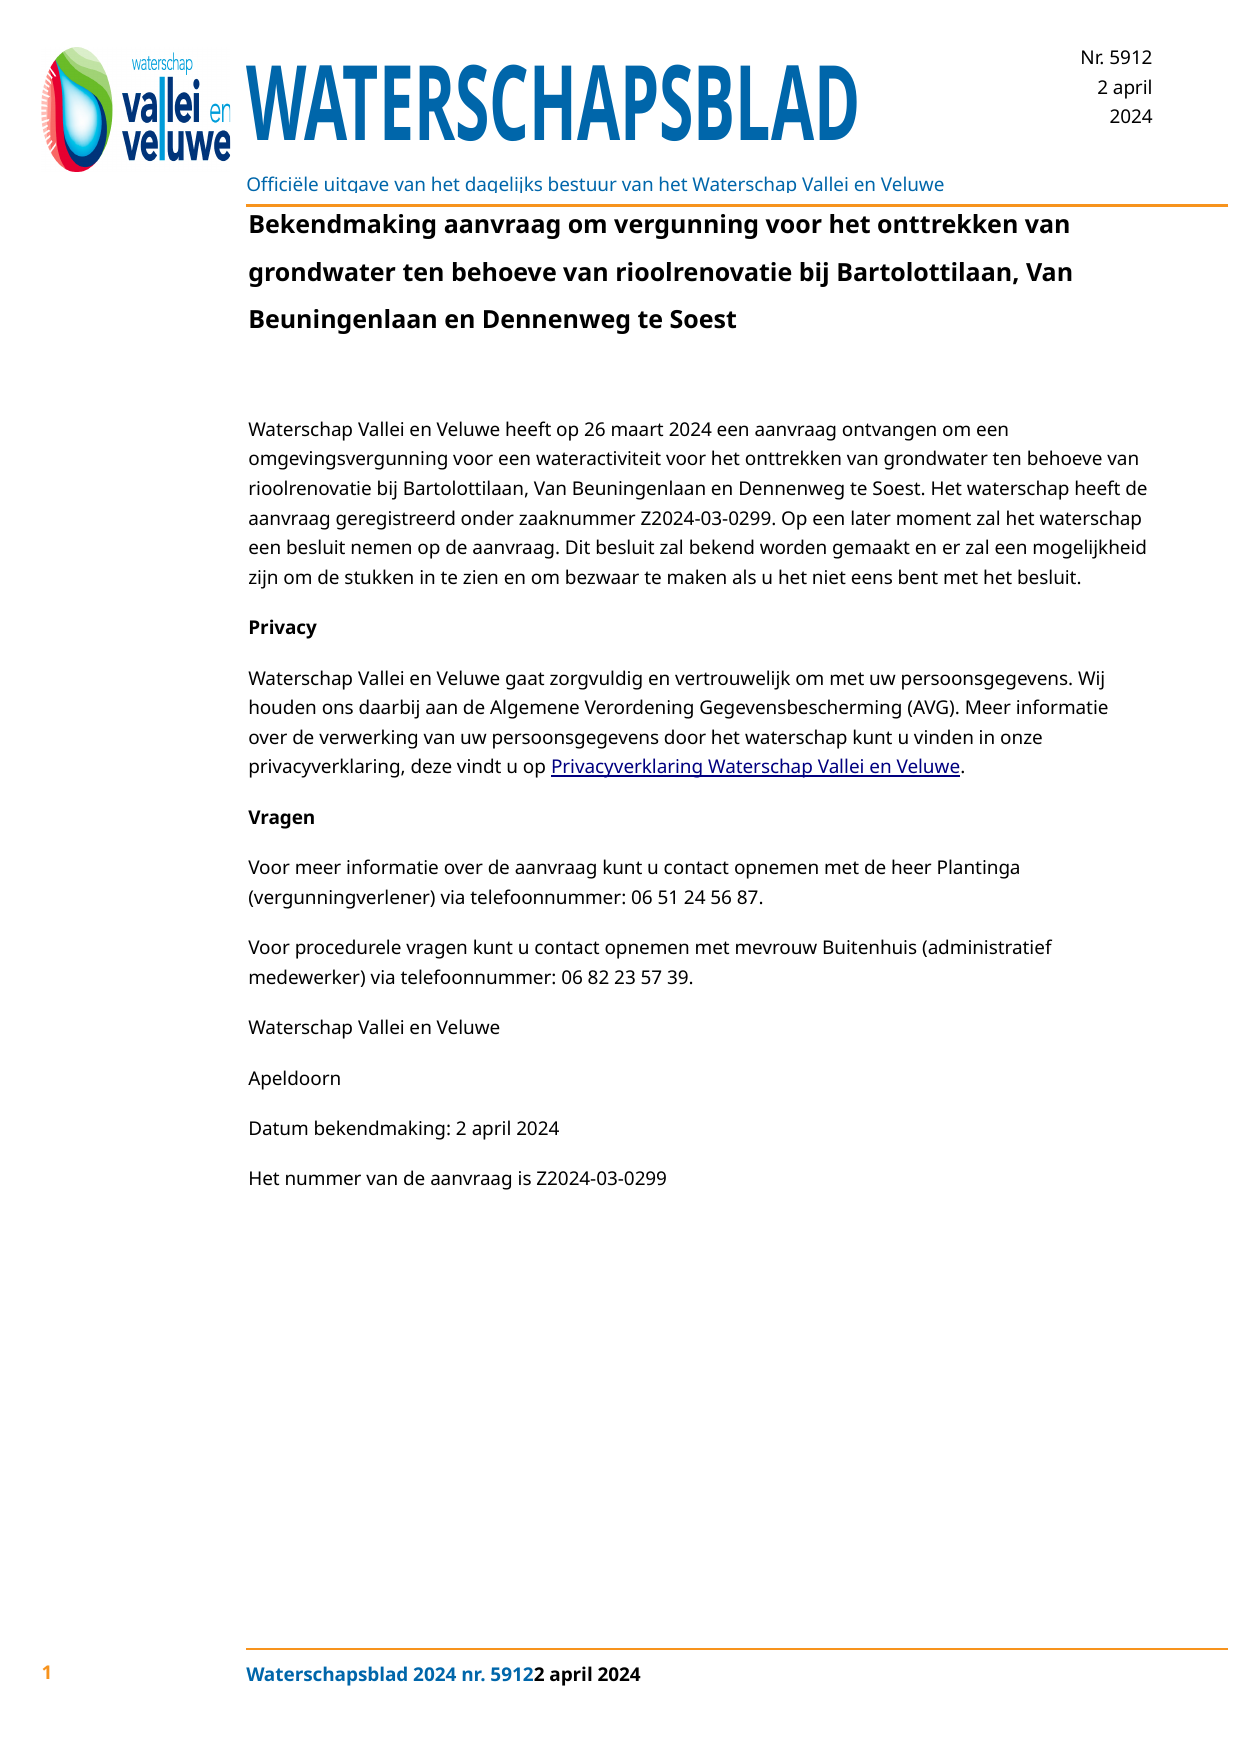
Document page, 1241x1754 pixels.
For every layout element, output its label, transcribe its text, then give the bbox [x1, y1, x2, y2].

text Waterschap Vallei en Veluwe [248, 1014, 1152, 1040]
text Bekendmaking aanvraag om vergunning voor het onttrekken van grondwater ten behoeve van rioolrenovatie bij Bartolottilaan, Van Beuningenlaan en Dennenweg te Soest [248, 207, 1152, 336]
text Datum bekendmaking: 2 april 2024 [248, 1115, 1152, 1141]
text Privacy [248, 614, 1152, 640]
text Voor meer informatie over de aanvraag kunt u contact opnemen met de heer Plantinga (vergunningverlener) via telefoonnummer: 06 51 24 56 87. [248, 854, 1152, 909]
text Waterschap Vallei en Veluwe heeft op 26 maart 2024 een aanvraag ontvangen om een omgevingsvergunning voor een wateractiviteit voor het onttrekken van grondwater ten behoeve van rioolrenovatie bij Bartolottilaan, Van Beuningenlaan en Dennenweg te Soest. Het waterschap heeft de aanvraag geregistreerd onder zaaknummer Z2024-03-0299. Op een later moment zal het waterschap een besluit nemen op de aanvraag. Dit besluit zal bekend worden gemaakt en er zal een mogelijkheid zijn om de stukken in te zien en om bezwaar te maken als u het niet eens bent met het besluit. [248, 416, 1152, 589]
text Waterschap Vallei en Veluwe gaat zorgvuldig en vertrouwelijk om met uw persoonsgegevens. Wij houden ons daarbij aan de Algemene Verordening Gegevensbescherming (AVG). Meer informatie over de verwerking van uw persoonsgegevens door het waterschap kunt u vinden in onze privacyverklaring, deze vindt u op Privacyverklaring Waterschap Vallei en Veluwe. [248, 665, 1152, 779]
text Vragen [248, 804, 1152, 829]
picture [41, 47, 231, 172]
text Het nummer van de aanvraag is Z2024-03-0299 [248, 1166, 1152, 1191]
text Voor procedurele vragen kunt u contact opnemen met mevrouw Buitenhuis (administratief medewerker) via telefoonnummer: 06 82 23 57 39. [248, 934, 1152, 989]
text Apeldoorn [248, 1065, 1152, 1090]
